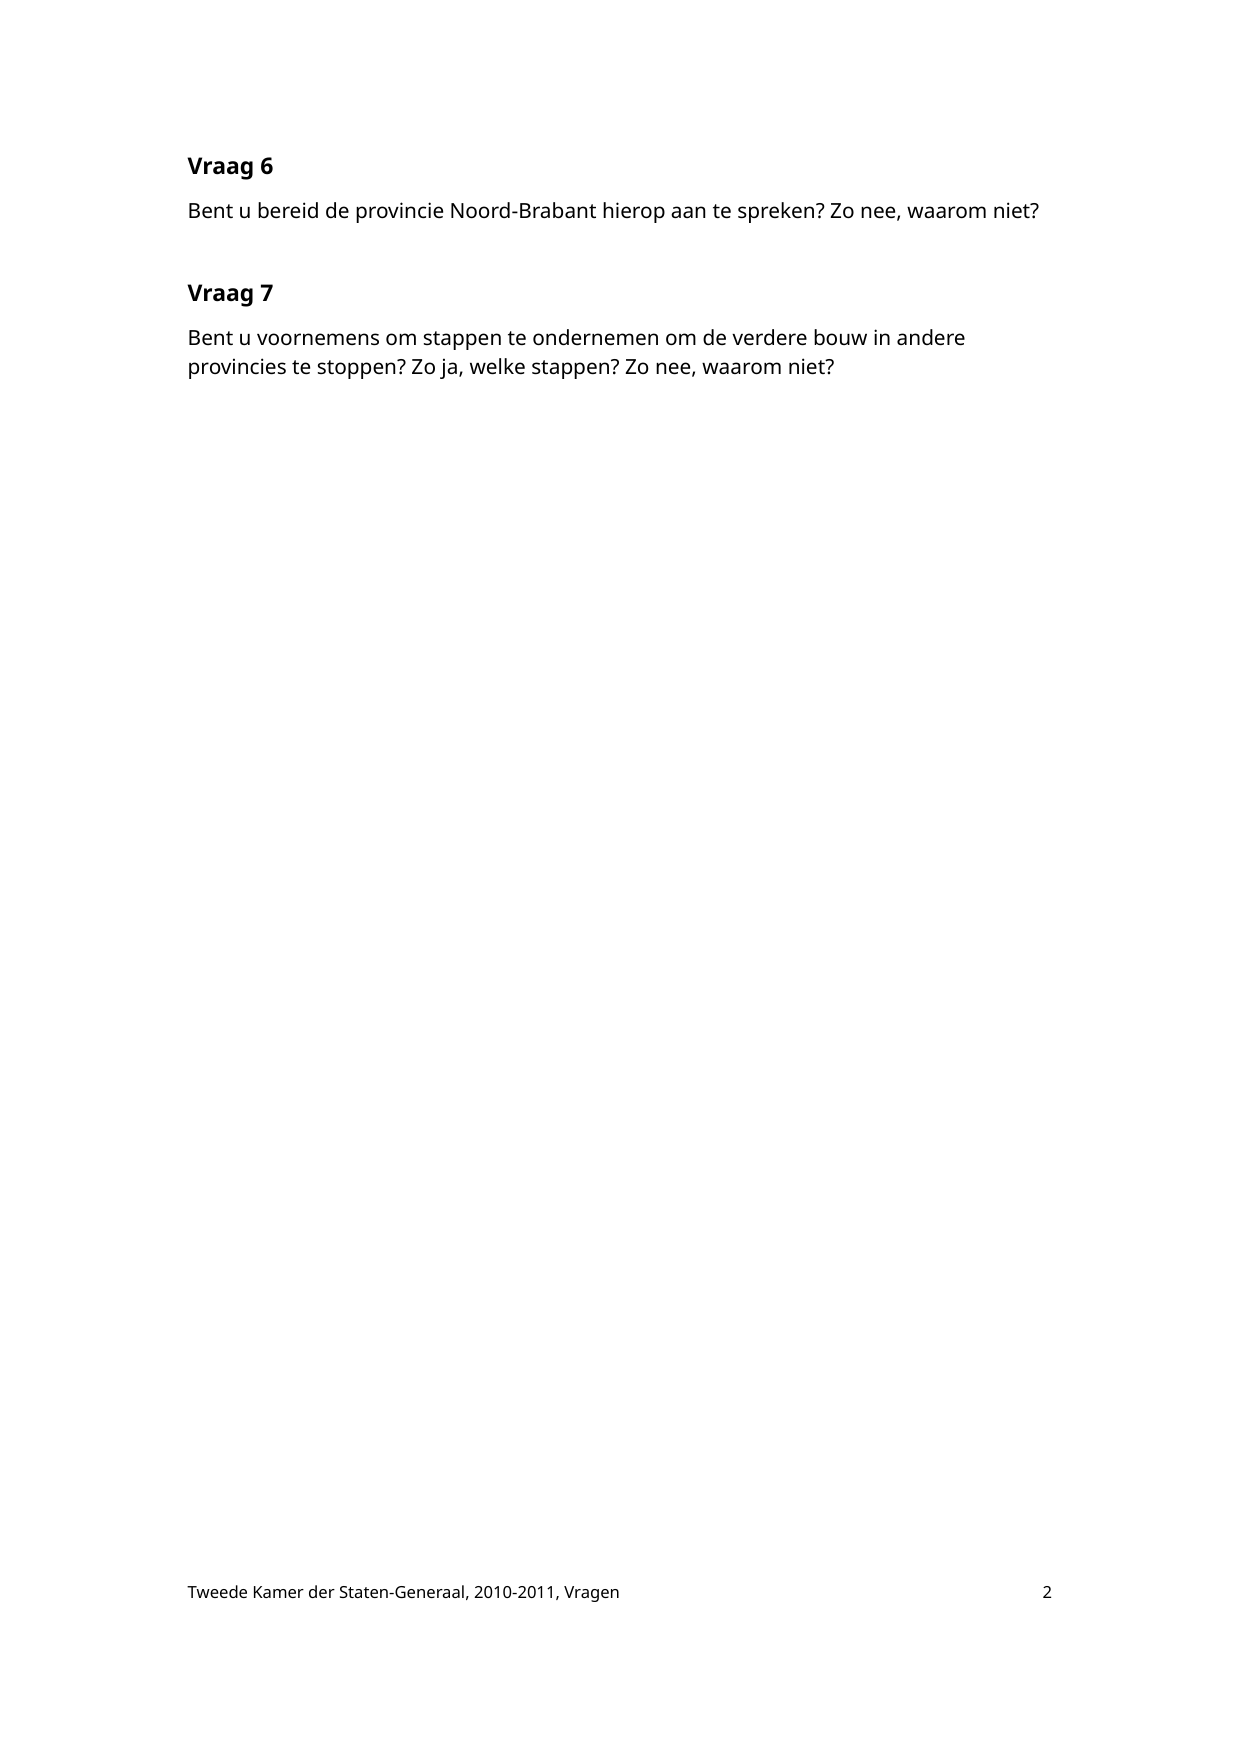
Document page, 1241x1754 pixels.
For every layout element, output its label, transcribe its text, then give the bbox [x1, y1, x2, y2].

text Bent u voornemens om stappen te ondernemen om de verdere bouw in andere provincies te stoppen? Zo ja, welke stappen? Zo nee, waarom niet? [187, 323, 1053, 380]
subtitle Vraag 6 [187, 150, 1053, 181]
subtitle Vraag 7 [187, 277, 1053, 308]
text Bent u bereid de provincie Noord-Brabant hierop aan te spreken? Zo nee, waarom niet? [187, 196, 1053, 225]
